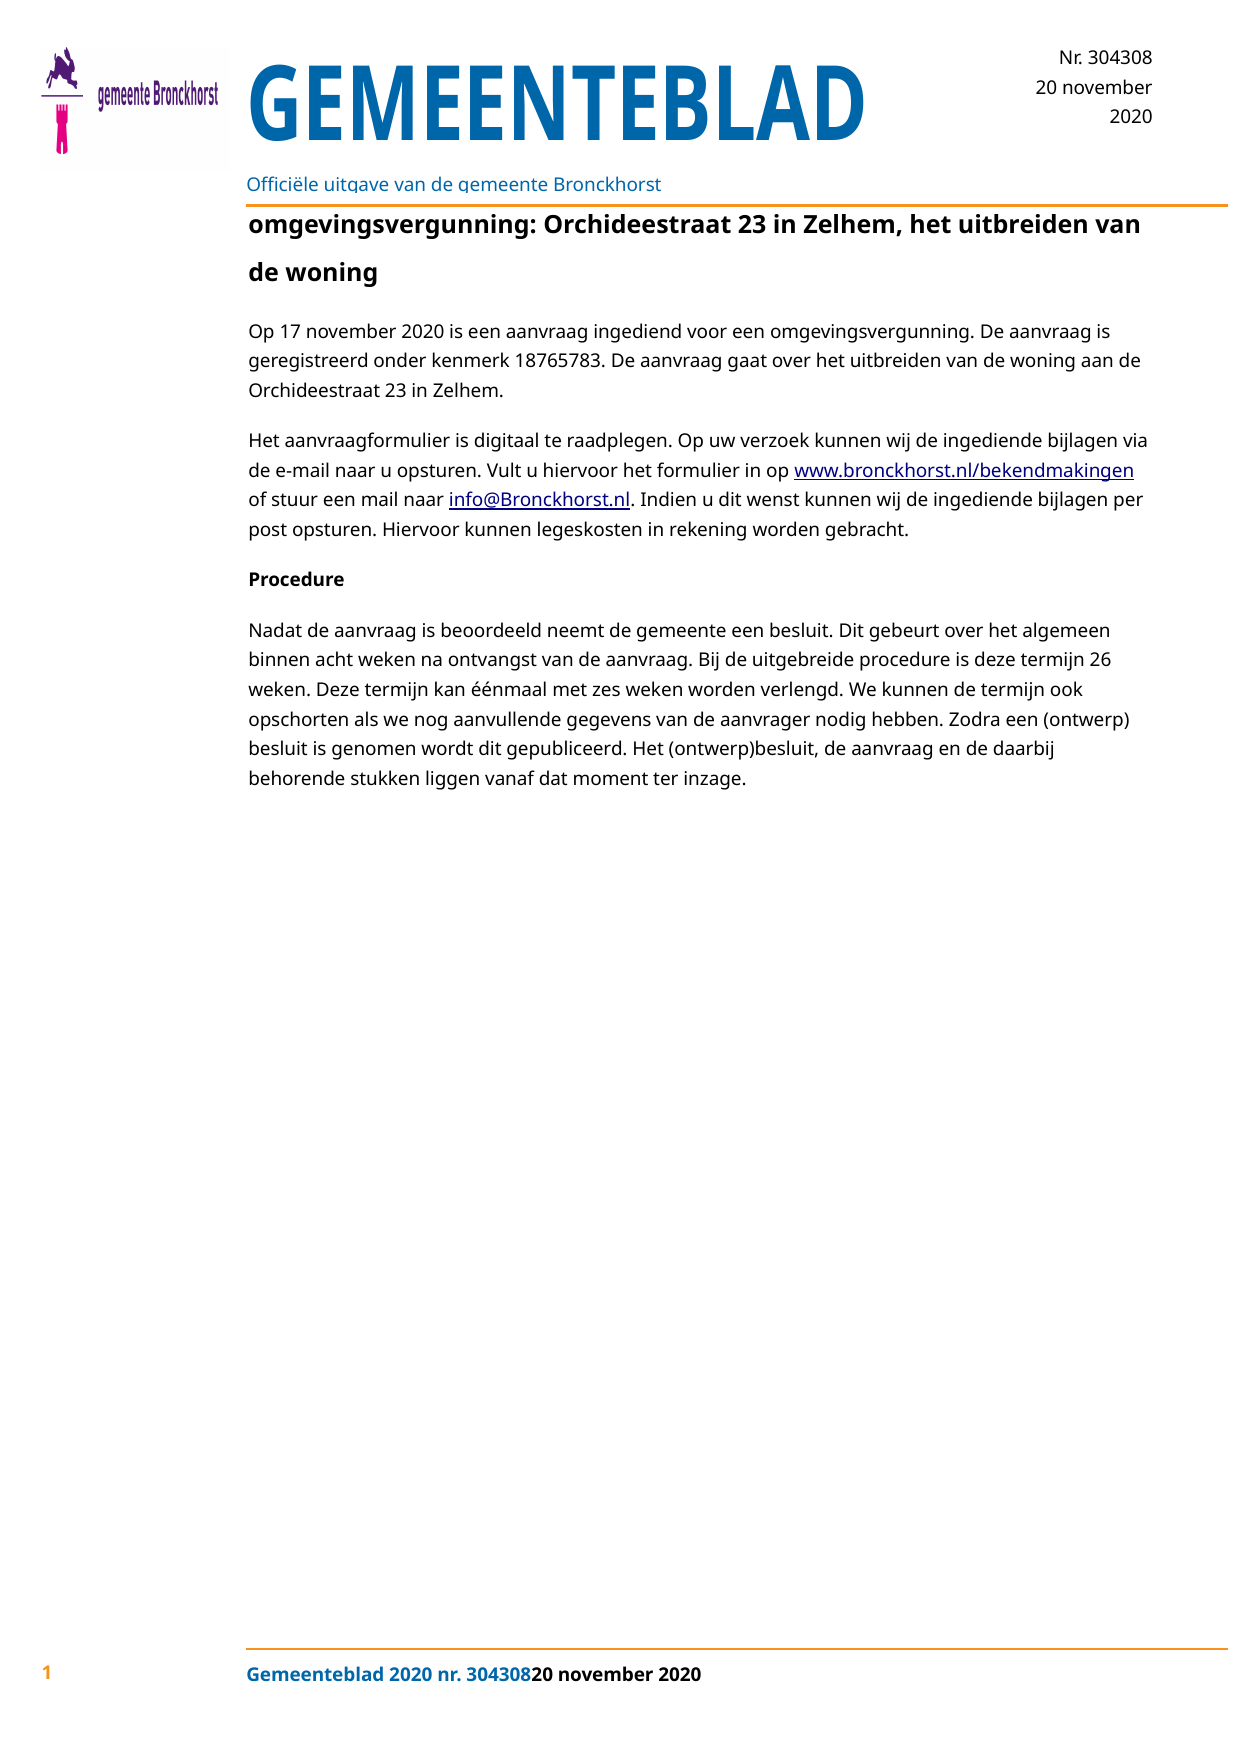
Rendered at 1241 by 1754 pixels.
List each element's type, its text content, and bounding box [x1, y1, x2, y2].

text omgevingsvergunning: Orchideestraat 23 in Zelhem, het uitbreiden van de woning [248, 207, 1152, 288]
text Nadat de aanvraag is beoordeeld neemt de gemeente een besluit. Dit gebeurt over het algemeen binnen acht weken na ontvangst van de aanvraag. Bij de uitgebreide procedure is deze termijn 26 weken. Deze termijn kan éénmaal met zes weken worden verlengd. We kunnen de termijn ook opschorten als we nog aanvullende gegevens van de aanvrager nodig hebben. Zodra een (ontwerp) besluit is genomen wordt dit gepubliceerd. Het (ontwerp)besluit, de aanvraag en de daarbij behorende stukken liggen vanaf dat moment ter inzage. [248, 617, 1152, 791]
text Procedure [248, 567, 1152, 592]
picture [41, 47, 231, 172]
text Op 17 november 2020 is een aanvraag ingediend voor een omgevingsvergunning. De aanvraag is geregistreerd onder kenmerk 18765783. De aanvraag gaat over het uitbreiden van de woning aan de Orchideestraat 23 in Zelhem. [248, 318, 1152, 403]
text Het aanvraagformulier is digitaal te raadplegen. Op uw verzoek kunnen wij de ingediende bijlagen via de e-mail naar u opsturen. Vult u hiervoor het formulier in op www.bronckhorst.nl/bekendmakingen of stuur een mail naar info@Bronckhorst.nl. Indien u dit wenst kunnen wij de ingediende bijlagen per post opsturen. Hiervoor kunnen legeskosten in rekening worden gebracht. [248, 427, 1152, 542]
